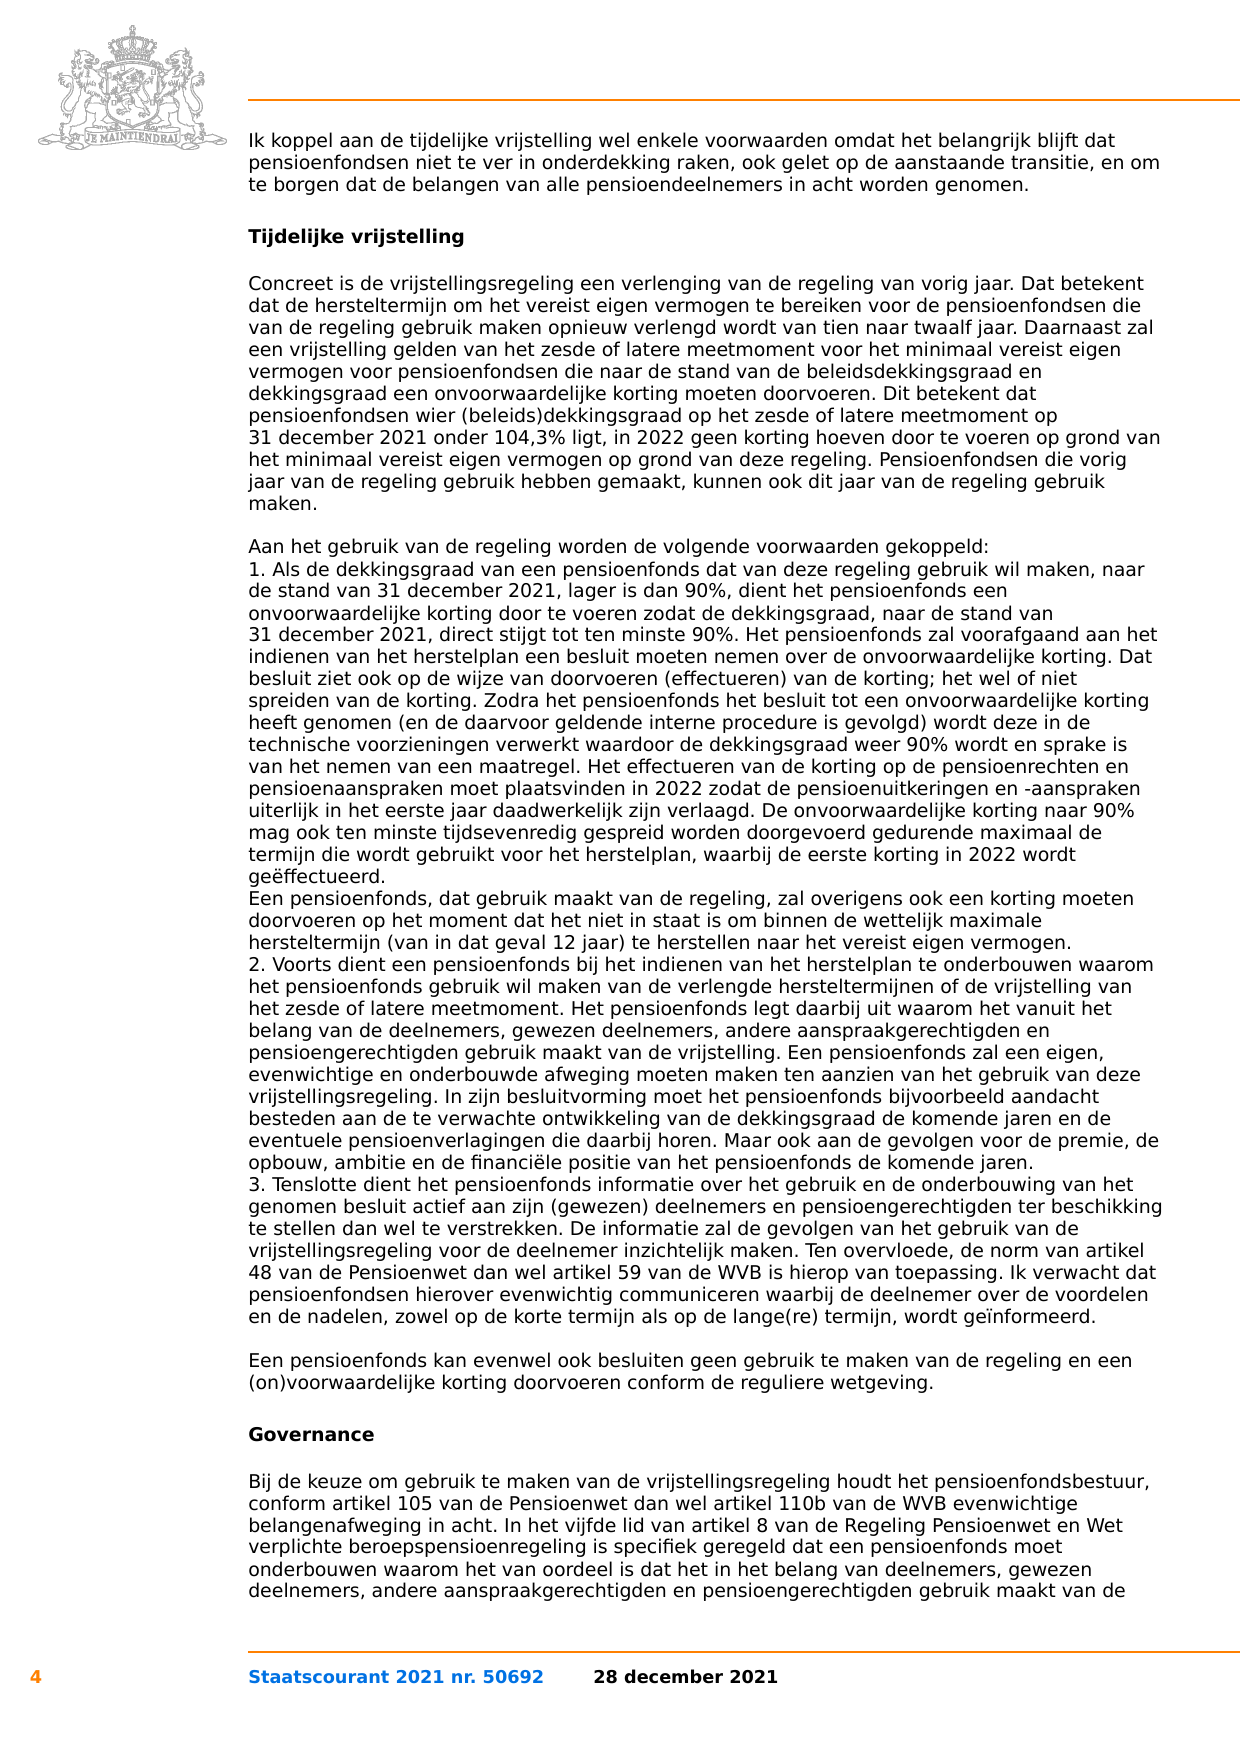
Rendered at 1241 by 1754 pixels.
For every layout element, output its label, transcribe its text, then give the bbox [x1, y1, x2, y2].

text Ik koppel aan de tijdelijke vrijstelling wel enkele voorwaarden omdat het belangrijk blijft dat pensioenfondsen niet te ver in onderdekking raken, ook gelet op de aanstaande transitie, en om te borgen dat de belangen van alle pensioendeelnemers in acht worden genomen. [248, 130, 1163, 196]
subtitle Governance [248, 1423, 1163, 1446]
text Bij de keuze om gebruik te maken van de vrijstellingsregeling houdt het pensioenfondsbestuur, conform artikel 105 van de Pensioenwet dan wel artikel 110b van de WVB evenwichtige belangenafweging in acht. In het vijfde lid van artikel 8 van de Regeling Pensioenwet en Wet verplichte beroepspensioenregeling is specifiek geregeld dat een pensioenfonds moet onderbouwen waarom het van oordeel is dat het in het belang van deelnemers, gewezen deelnemers, andere aanspraakgerechtigden en pensioengerechtigden gebruik maakt van de [248, 1471, 1163, 1602]
text Een pensioenfonds, dat gebruik maakt van de regeling, zal overigens ook een korting moeten doorvoeren op het moment dat het niet in staat is om binnen de wettelijk maximale hersteltermijn (van in dat geval 12 jaar) te herstellen naar het vereist eigen vermogen. [248, 888, 1163, 954]
subtitle Tijdelijke vrijstelling [248, 226, 1163, 248]
picture [38, 25, 227, 150]
text 3. Tenslotte dient het pensioenfonds informatie over het gebruik en de onderbouwing van het genomen besluit actief aan zijn (gewezen) deelnemers en pensioengerechtigden ter beschikking te stellen dan wel te verstrekken. De informatie zal de gevolgen van het gebruik van de vrijstellingsregeling voor de deelnemer inzichtelijk maken. Ten overvloede, de norm van artikel 48 van de Pensioenwet dan wel artikel 59 van de WVB is hierop van toepassing. Ik verwacht dat pensioenfondsen hierover evenwichtig communiceren waarbij de deelnemer over de voordelen en de nadelen, zowel op de korte termijn als op de lange(re) termijn, wordt geïnformeerd. [248, 1174, 1163, 1328]
text 2. Voorts dient een pensioenfonds bij het indienen van het herstelplan te onderbouwen waarom het pensioenfonds gebruik wil maken van de verlengde hersteltermijnen of de vrijstelling van het zesde of latere meetmoment. Het pensioenfonds legt daarbij uit waarom het vanuit het belang van de deelnemers, gewezen deelnemers, andere aanspraakgerechtigden en pensioengerechtigden gebruik maakt van de vrijstelling. Een pensioenfonds zal een eigen, evenwichtige en onderbouwde afweging moeten maken ten aanzien van het gebruik van deze vrijstellingsregeling. In zijn besluitvorming moet het pensioenfonds bijvoorbeeld aandacht besteden aan de te verwachte ontwikkeling van de dekkingsgraad de komende jaren en de eventuele pensioenverlagingen die daarbij horen. Maar ook aan de gevolgen voor de premie, de opbouw, ambitie en de financiële positie van het pensioenfonds de komende jaren. [248, 954, 1163, 1174]
text Concreet is de vrijstellingsregeling een verlenging van de regeling van vorig jaar. Dat betekent dat de hersteltermijn om het vereist eigen vermogen te bereiken voor de pensioenfondsen die van de regeling gebruik maken opnieuw verlengd wordt van tien naar twaalf jaar. Daarnaast zal een vrijstelling gelden van het zesde of latere meetmoment voor het minimaal vereist eigen vermogen voor pensioenfondsen die naar de stand van de beleidsdekkingsgraad en dekkingsgraad een onvoorwaardelijke korting moeten doorvoeren. Dit betekent dat pensioenfondsen wier (beleids)dekkingsgraad op het zesde of latere meetmoment op 31 december 2021 onder 104,3% ligt, in 2022 geen korting hoeven door te voeren op grond van het minimaal vereist eigen vermogen op grond van deze regeling. Pensioenfondsen die vorig jaar van de regeling gebruik hebben gemaakt, kunnen ook dit jaar van de regeling gebruik maken. [248, 273, 1163, 514]
text Aan het gebruik van de regeling worden de volgende voorwaarden gekoppeld: [248, 536, 1163, 558]
text Een pensioenfonds kan evenwel ook besluiten geen gebruik te maken van de regeling en een (on)voorwaardelijke korting doorvoeren conform de reguliere wetgeving. [248, 1349, 1163, 1393]
text 1. Als de dekkingsgraad van een pensioenfonds dat van deze regeling gebruik wil maken, naar de stand van 31 december 2021, lager is dan 90%, dient het pensioenfonds een onvoorwaardelijke korting door te voeren zodat de dekkingsgraad, naar de stand van 31 december 2021, direct stijgt tot ten minste 90%. Het pensioenfonds zal voorafgaand aan het indienen van het herstelplan een besluit moeten nemen over de onvoorwaardelijke korting. Dat besluit ziet ook op de wijze van doorvoeren (effectueren) van de korting; het wel of niet spreiden van de korting. Zodra het pensioenfonds het besluit tot een onvoorwaardelijke korting heeft genomen (en de daarvoor geldende interne procedure is gevolgd) wordt deze in de technische voorzieningen verwerkt waardoor de dekkingsgraad weer 90% wordt en sprake is van het nemen van een maatregel. Het effectueren van de korting op de pensioenrechten en pensioenaanspraken moet plaatsvinden in 2022 zodat de pensioenuitkeringen en -aanspraken uiterlijk in het eerste jaar daadwerkelijk zijn verlaagd. De onvoorwaardelijke korting naar 90% mag ook ten minste tijdsevenredig gespreid worden doorgevoerd gedurende maximaal de termijn die wordt gebruikt voor het herstelplan, waarbij de eerste korting in 2022 wordt geëffectueerd. [248, 558, 1163, 888]
